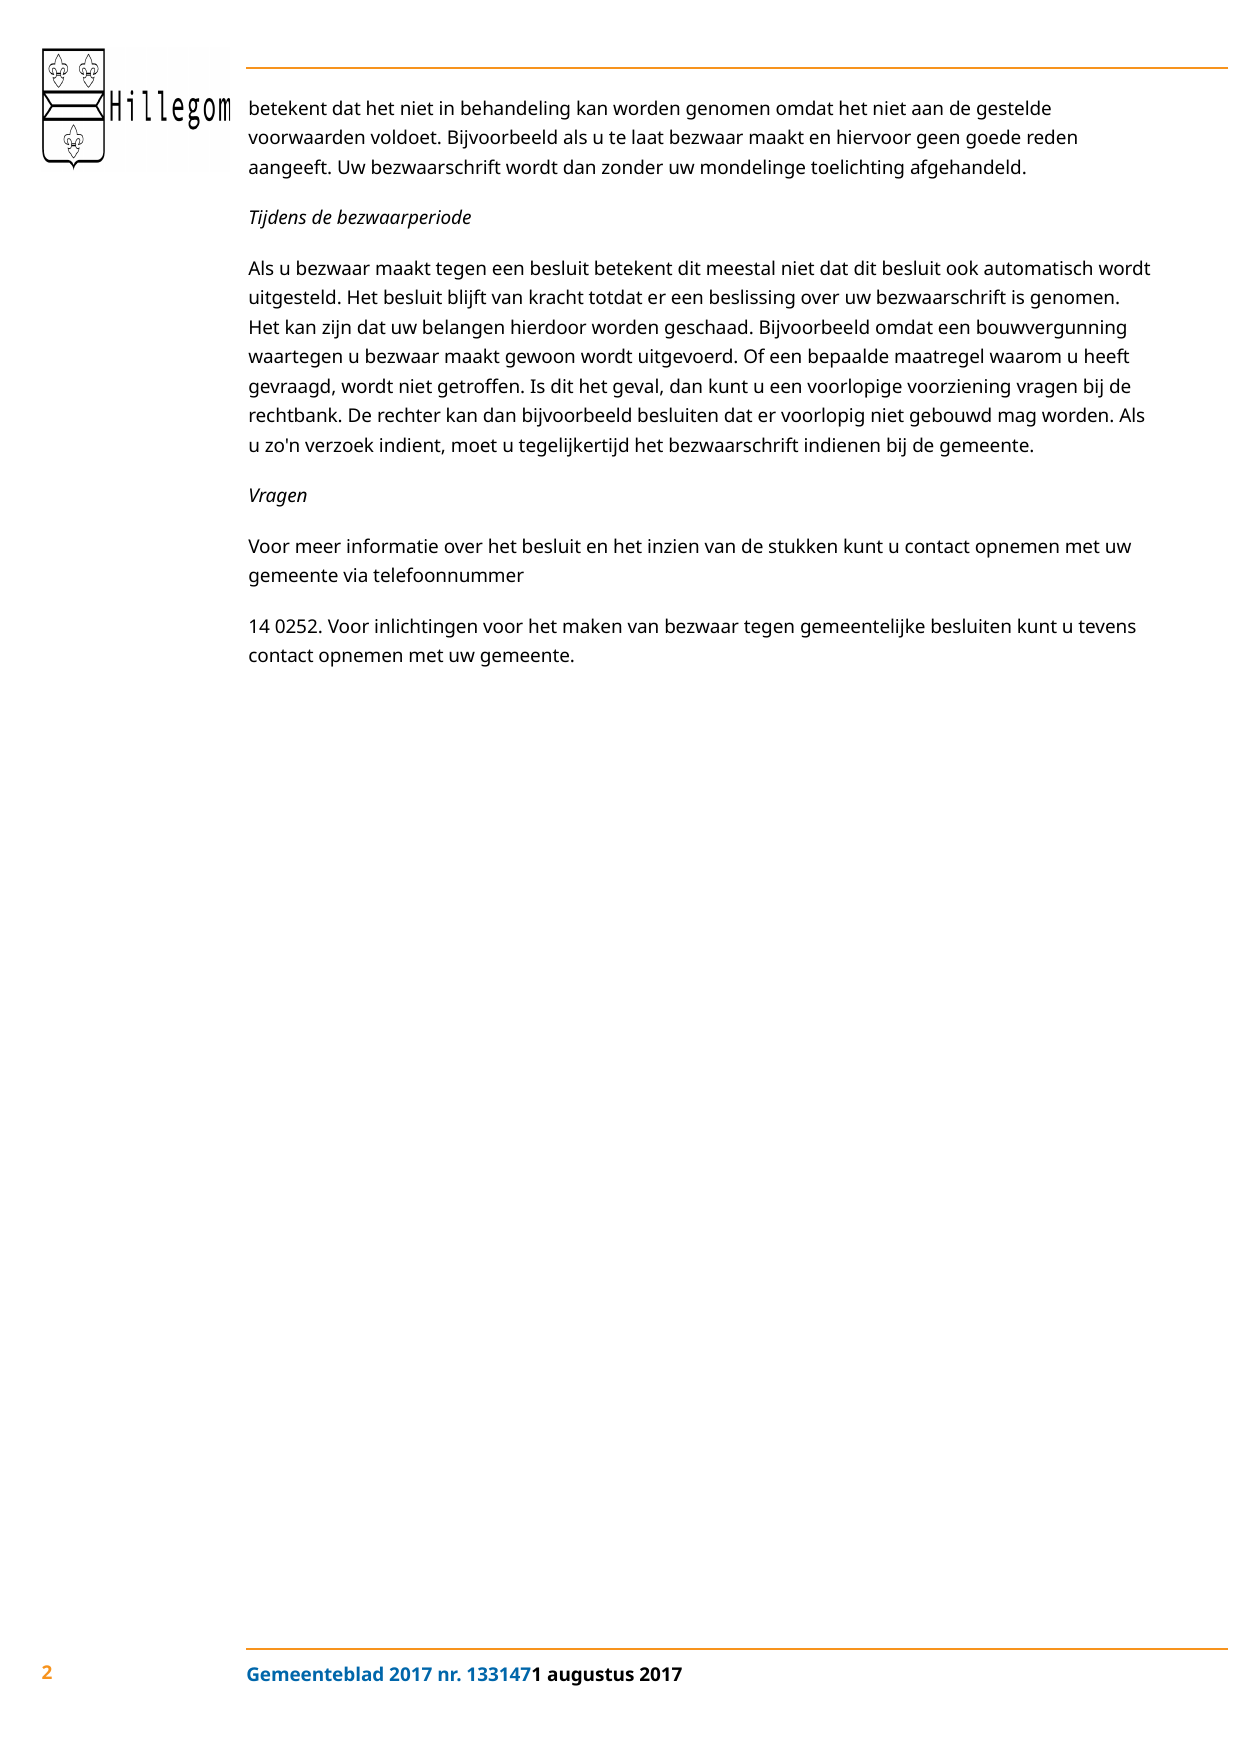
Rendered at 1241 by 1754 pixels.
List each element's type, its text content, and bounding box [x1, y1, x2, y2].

text Vragen [248, 483, 1152, 508]
text Voor meer informatie over het besluit en het inzien van de stukken kunt u contact opnemen met uw gemeente via telefoonnummer [248, 533, 1152, 588]
text Als u bezwaar maakt tegen een besluit betekent dit meestal niet dat dit besluit ook automatisch wordt uitgesteld. Het besluit blijft van kracht totdat er een beslissing over uw bezwaarschrift is genomen. Het kan zijn dat uw belangen hierdoor worden geschaad. Bijvoorbeeld omdat een bouwvergunning waartegen u bezwaar maakt gewoon wordt uitgevoerd. Of een bepaalde maatregel waarom u heeft gevraagd, wordt niet getroffen. Is dit het geval, dan kunt u een voorlopige voorziening vragen bij de rechtbank. De rechter kan dan bijvoorbeeld besluiten dat er voorlopig niet gebouwd mag worden. Als u zo'n verzoek indient, moet u tegelijkertijd het bezwaarschrift indienen bij de gemeente. [248, 255, 1152, 458]
text betekent dat het niet in behandeling kan worden genomen omdat het niet aan de gestelde voorwaarden voldoet. Bijvoorbeeld als u te laat bezwaar maakt en hiervoor geen goede reden aangeeft. Uw bezwaarschrift wordt dan zonder uw mondelinge toelichting afgehandeld. [248, 95, 1152, 180]
text 14 0252. Voor inlichtingen voor het maken van bezwaar tegen gemeentelijke besluiten kunt u tevens contact opnemen met uw gemeente. [248, 613, 1152, 668]
text Tijdens de bezwaarperiode [248, 204, 1152, 230]
picture [41, 47, 231, 172]
